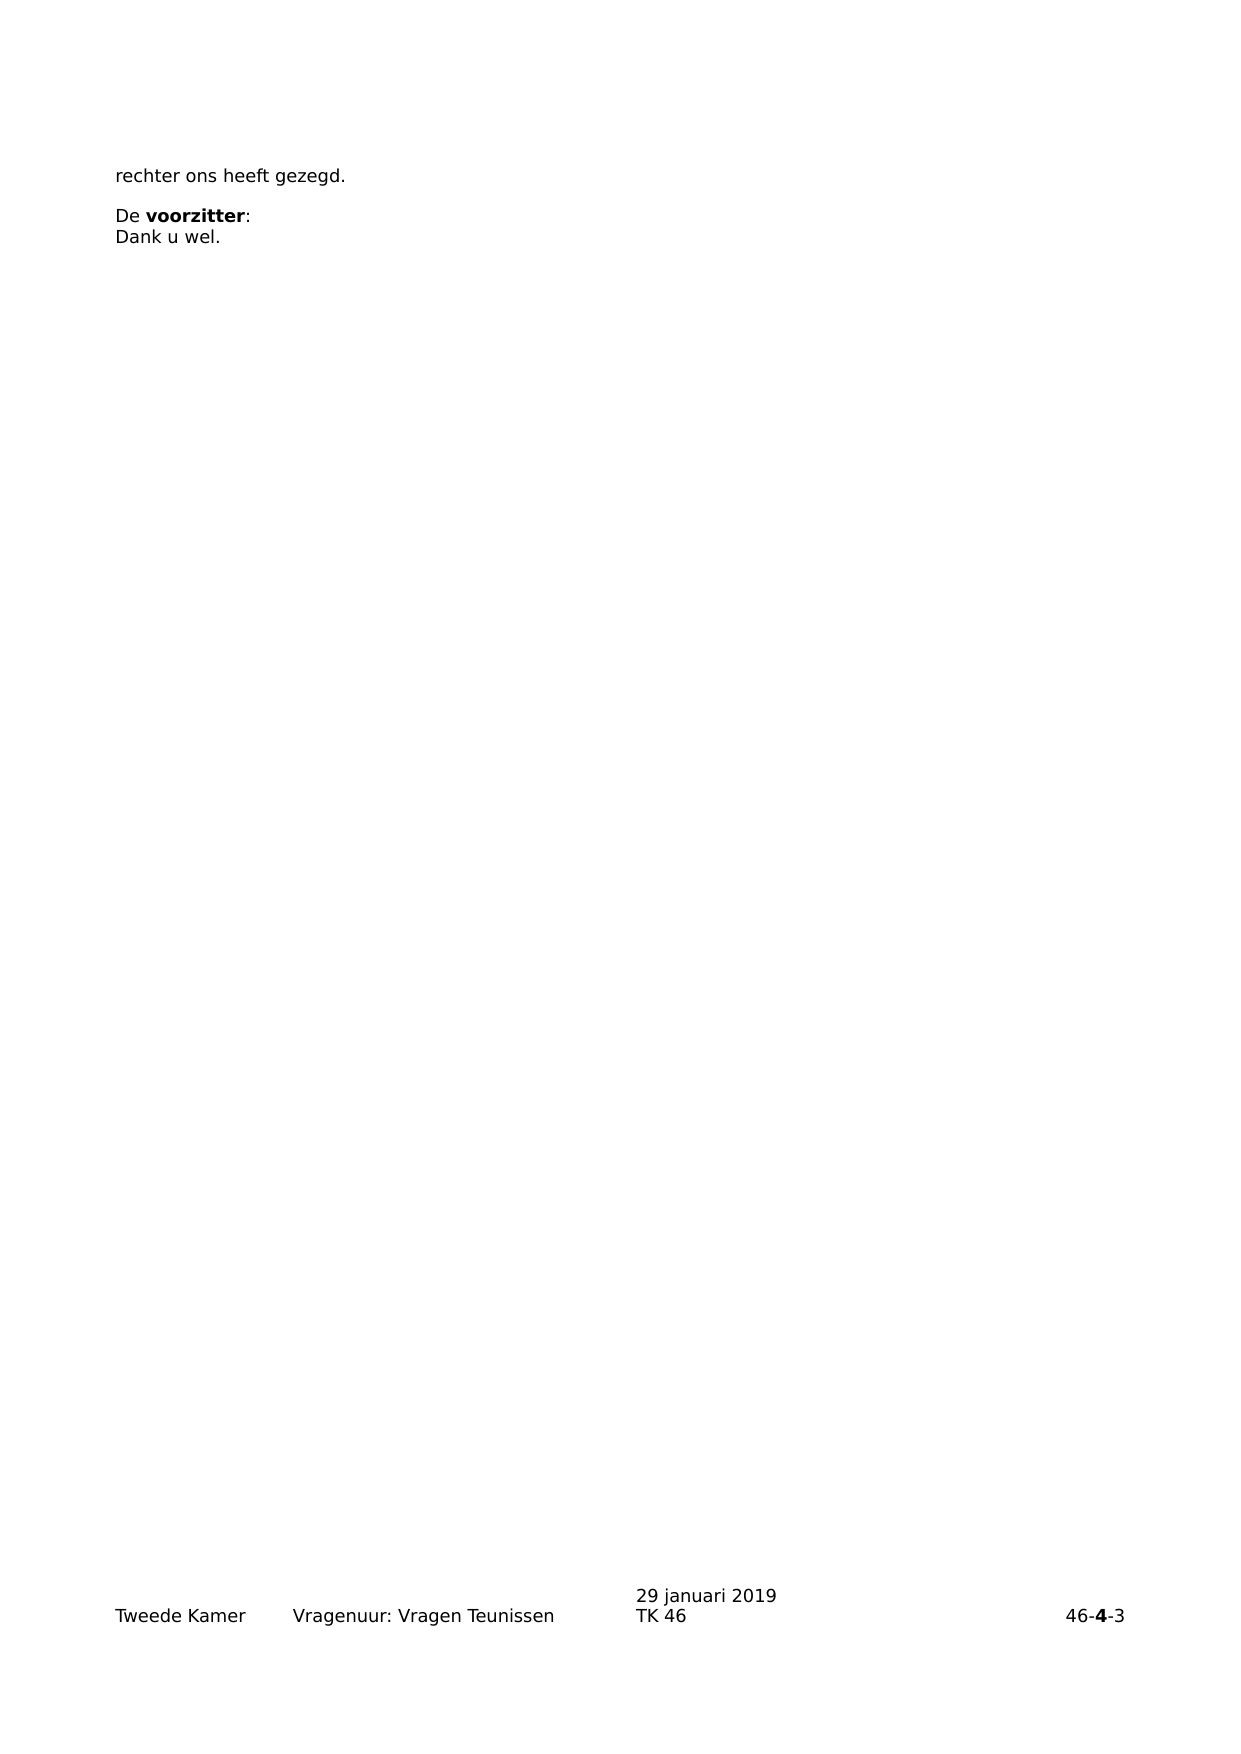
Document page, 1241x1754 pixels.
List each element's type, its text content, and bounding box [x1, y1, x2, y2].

text Dank u wel. [115, 227, 605, 248]
text rechter ons heeft gezegd. [115, 165, 605, 186]
text De voorzitter: [115, 206, 605, 227]
